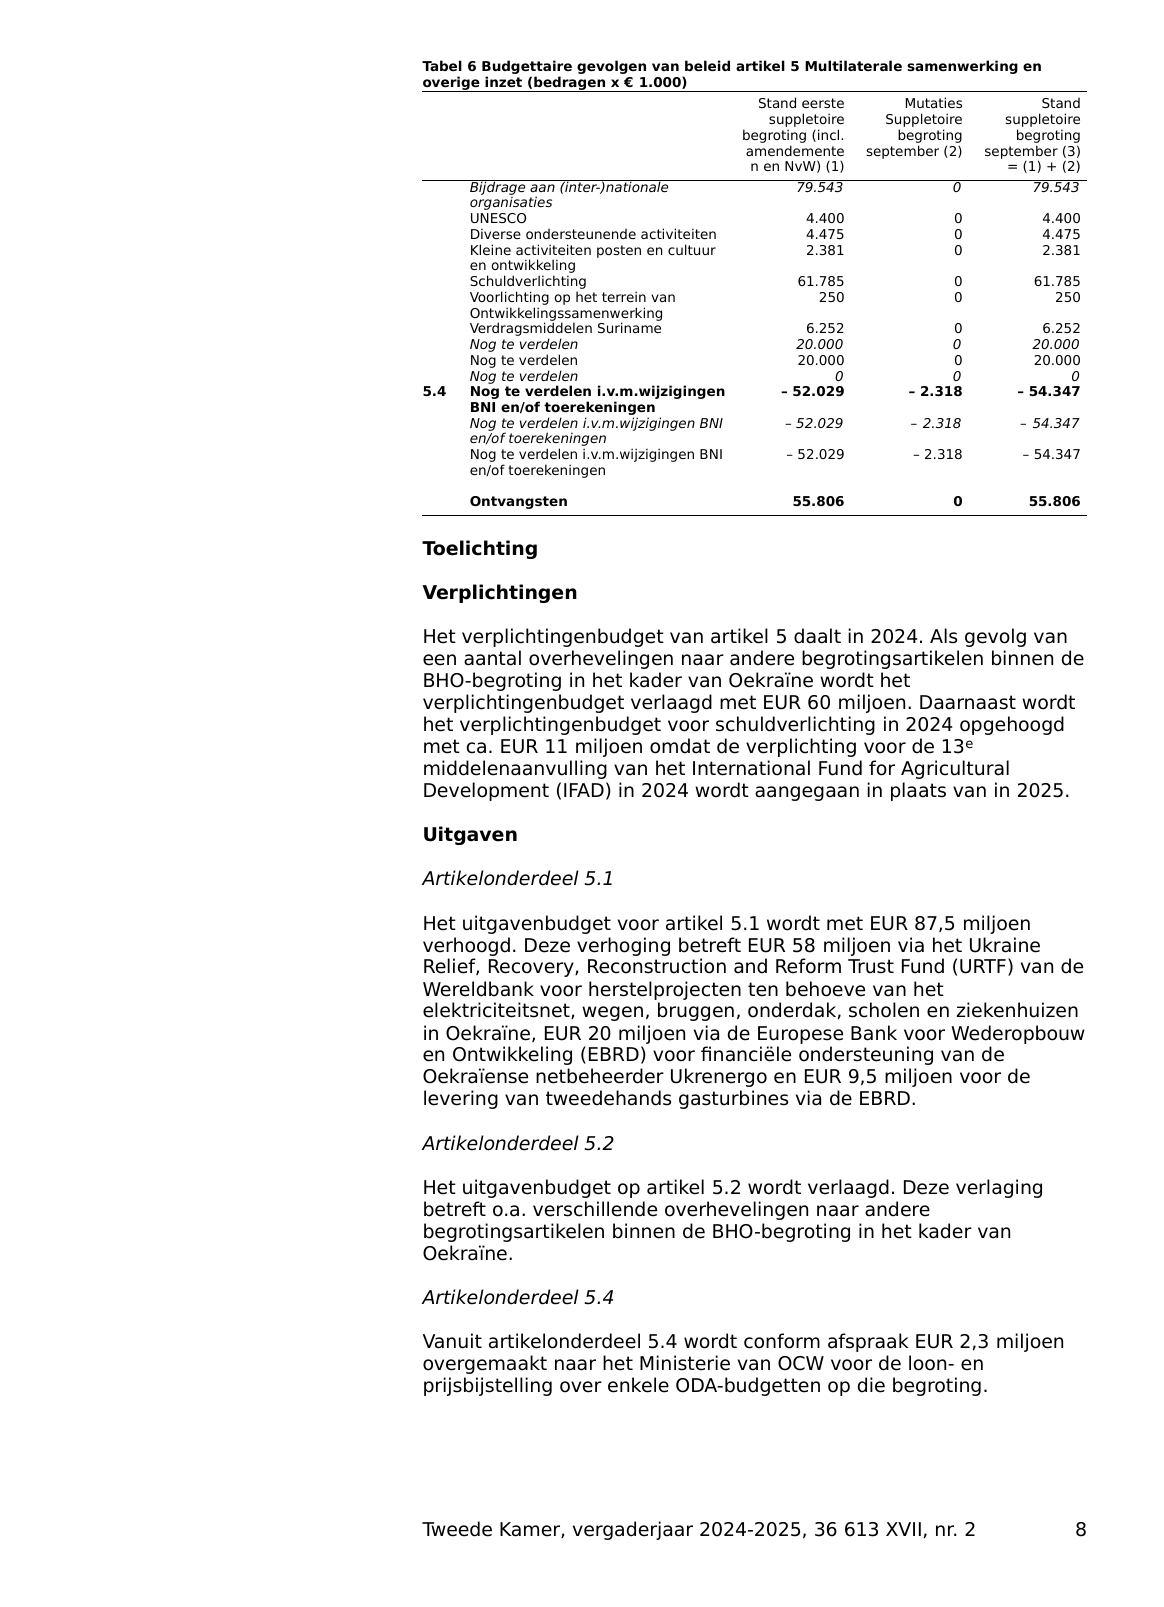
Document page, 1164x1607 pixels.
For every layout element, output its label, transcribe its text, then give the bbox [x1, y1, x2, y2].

table_cell [422, 353, 463, 368]
table_cell – 54.347 [969, 384, 1087, 416]
table_cell 0 [850, 337, 968, 353]
table_cell 0 [850, 368, 968, 384]
table_cell Diverse ondersteunende activiteiten [464, 227, 732, 242]
table_cell [422, 368, 463, 384]
table_cell 0 [850, 243, 968, 274]
subtitle Uitgaven [422, 824, 1087, 846]
subtitle Toelichting [422, 538, 1087, 560]
table_cell [422, 337, 463, 353]
table_cell – 52.029 [732, 447, 850, 478]
table_cell 79.543 [969, 181, 1087, 211]
subtitle Verplichtingen [422, 582, 1087, 604]
table_cell [422, 494, 463, 514]
table_cell Nog te verdelen [464, 337, 732, 353]
table_cell 20.000 [969, 337, 1087, 353]
table_cell 55.806 [732, 494, 850, 514]
table_cell [464, 92, 732, 179]
table_cell 0 [732, 368, 850, 384]
table_cell Nog te verdelen i.v.m.wijzigingen BNI en/of toerekeningen [464, 416, 732, 447]
table_cell 4.400 [732, 211, 850, 227]
table_cell 5.4 [422, 384, 463, 416]
table_cell 250 [969, 290, 1087, 321]
text Het uitgavenbudget op artikel 5.2 wordt verlaagd. Deze verlaging betreft o.a. verschillende overhevelingen naar andere begrotingsartikelen binnen de BHO-begroting in het kader van Oekraïne. [422, 1177, 1087, 1264]
table_cell [422, 479, 463, 494]
table_cell Voorlichting op het terrein van Ontwikkelingssamenwerking [464, 290, 732, 321]
table_cell 0 [850, 353, 968, 368]
table_cell Mutaties Suppletoire begroting september (2) [850, 92, 968, 179]
table_cell Nog te verdelen i.v.m.wijzigingen BNI en/of toerekeningen [464, 384, 732, 416]
table_cell 0 [850, 290, 968, 321]
table_cell [422, 92, 463, 179]
table_cell 2.381 [732, 243, 850, 274]
table_cell 55.806 [969, 494, 1087, 514]
table_cell [422, 181, 463, 211]
table_cell – 52.029 [732, 384, 850, 416]
table_cell [422, 211, 463, 227]
table_cell Kleine activiteiten posten en cultuur en ontwikkeling [464, 243, 732, 274]
text Het verplichtingenbudget van artikel 5 daalt in 2024. Als gevolg van een aantal overhevelingen naar andere begrotingsartikelen binnen de BHO-begroting in het kader van Oekraïne wordt het verplichtingenbudget verlaagd met EUR 60 miljoen. Daarnaast wordt het verplichtingenbudget voor schuldverlichting in 2024 opgehoogd met ca. EUR 11 miljoen omdat de verplichting voor de 13e middelenaanvulling van het International Fund for Agricultural Development (IFAD) in 2024 wordt aangegaan in plaats van in 2025. [422, 626, 1087, 802]
table_cell 0 [850, 227, 968, 242]
table_cell 0 [969, 368, 1087, 384]
table_cell – 2.318 [850, 416, 968, 447]
subtitle Artikelonderdeel 5.4 [422, 1287, 1087, 1309]
table_cell – 2.318 [850, 384, 968, 416]
table_cell [422, 274, 463, 290]
text Vanuit artikelonderdeel 5.4 wordt conform afspraak EUR 2,3 miljoen overgemaakt naar het Ministerie van OCW voor de loon- en prijsbijstelling over enkele ODA-budgetten op die begroting. [422, 1331, 1087, 1397]
table_cell 79.543 [732, 181, 850, 211]
table_cell 0 [850, 274, 968, 290]
table_cell 4.475 [969, 227, 1087, 242]
table_cell – 52.029 [732, 416, 850, 447]
table_cell 20.000 [732, 353, 850, 368]
table_cell 20.000 [732, 337, 850, 353]
table_cell 20.000 [969, 353, 1087, 368]
table_cell – 2.318 [850, 447, 968, 478]
table_cell Nog te verdelen i.v.m.wijzigingen BNI en/of toerekeningen [464, 447, 732, 478]
table_cell [969, 479, 1087, 494]
table_cell Ontvangsten [464, 494, 732, 514]
table_cell [464, 479, 732, 494]
table_cell UNESCO [464, 211, 732, 227]
table_cell Stand suppletoire begroting september (3) = (1) + (2) [969, 92, 1087, 179]
table_cell Verdragsmiddelen Suriname [464, 321, 732, 337]
table_cell – 54.347 [969, 416, 1087, 447]
table_cell [850, 479, 968, 494]
table_cell Schuldverlichting [464, 274, 732, 290]
table_cell Nog te verdelen [464, 353, 732, 368]
table_cell Stand eerste suppletoire begroting (incl. amendementen en NvW) (1) [732, 92, 850, 179]
table_cell 4.475 [732, 227, 850, 242]
table_cell [422, 321, 463, 337]
table_cell 0 [850, 321, 968, 337]
table_cell 6.252 [732, 321, 850, 337]
table_cell 0 [850, 211, 968, 227]
table_cell 250 [732, 290, 850, 321]
table_cell 0 [850, 494, 968, 514]
table_cell [422, 447, 463, 478]
table_cell [422, 290, 463, 321]
table_cell 61.785 [969, 274, 1087, 290]
table_header Tabel 6 Budgettaire gevolgen van beleid artikel 5 Multilaterale samenwerking en overige inzet (bedragen x € 1.000) [422, 59, 1087, 91]
table_cell [422, 227, 463, 242]
text Het uitgavenbudget voor artikel 5.1 wordt met EUR 87,5 miljoen verhoogd. Deze verhoging betreft EUR 58 miljoen via het Ukraine Relief, Recovery, Reconstruction and Reform Trust Fund (URTF) van de Wereldbank voor herstelprojecten ten behoeve van het elektriciteitsnet, wegen, bruggen, onderdak, scholen en ziekenhuizen in Oekraïne, EUR 20 miljoen via de Europese Bank voor Wederopbouw en Ontwikkeling (EBRD) voor financiële ondersteuning van de Oekraïense netbeheerder Ukrenergo en EUR 9,5 miljoen voor de levering van tweedehands gasturbines via de EBRD. [422, 912, 1087, 1110]
table_cell 4.400 [969, 211, 1087, 227]
table_cell Bijdrage aan (inter-)nationale organisaties [464, 181, 732, 211]
table_cell 61.785 [732, 274, 850, 290]
table_cell 2.381 [969, 243, 1087, 274]
subtitle Artikelonderdeel 5.1 [422, 868, 1087, 890]
table_cell 6.252 [969, 321, 1087, 337]
table_cell [422, 243, 463, 274]
table_cell [732, 479, 850, 494]
table_cell – 54.347 [969, 447, 1087, 478]
subtitle Artikelonderdeel 5.2 [422, 1132, 1087, 1154]
table_cell [422, 416, 463, 447]
table_cell 0 [850, 181, 968, 211]
table_cell Nog te verdelen [464, 368, 732, 384]
